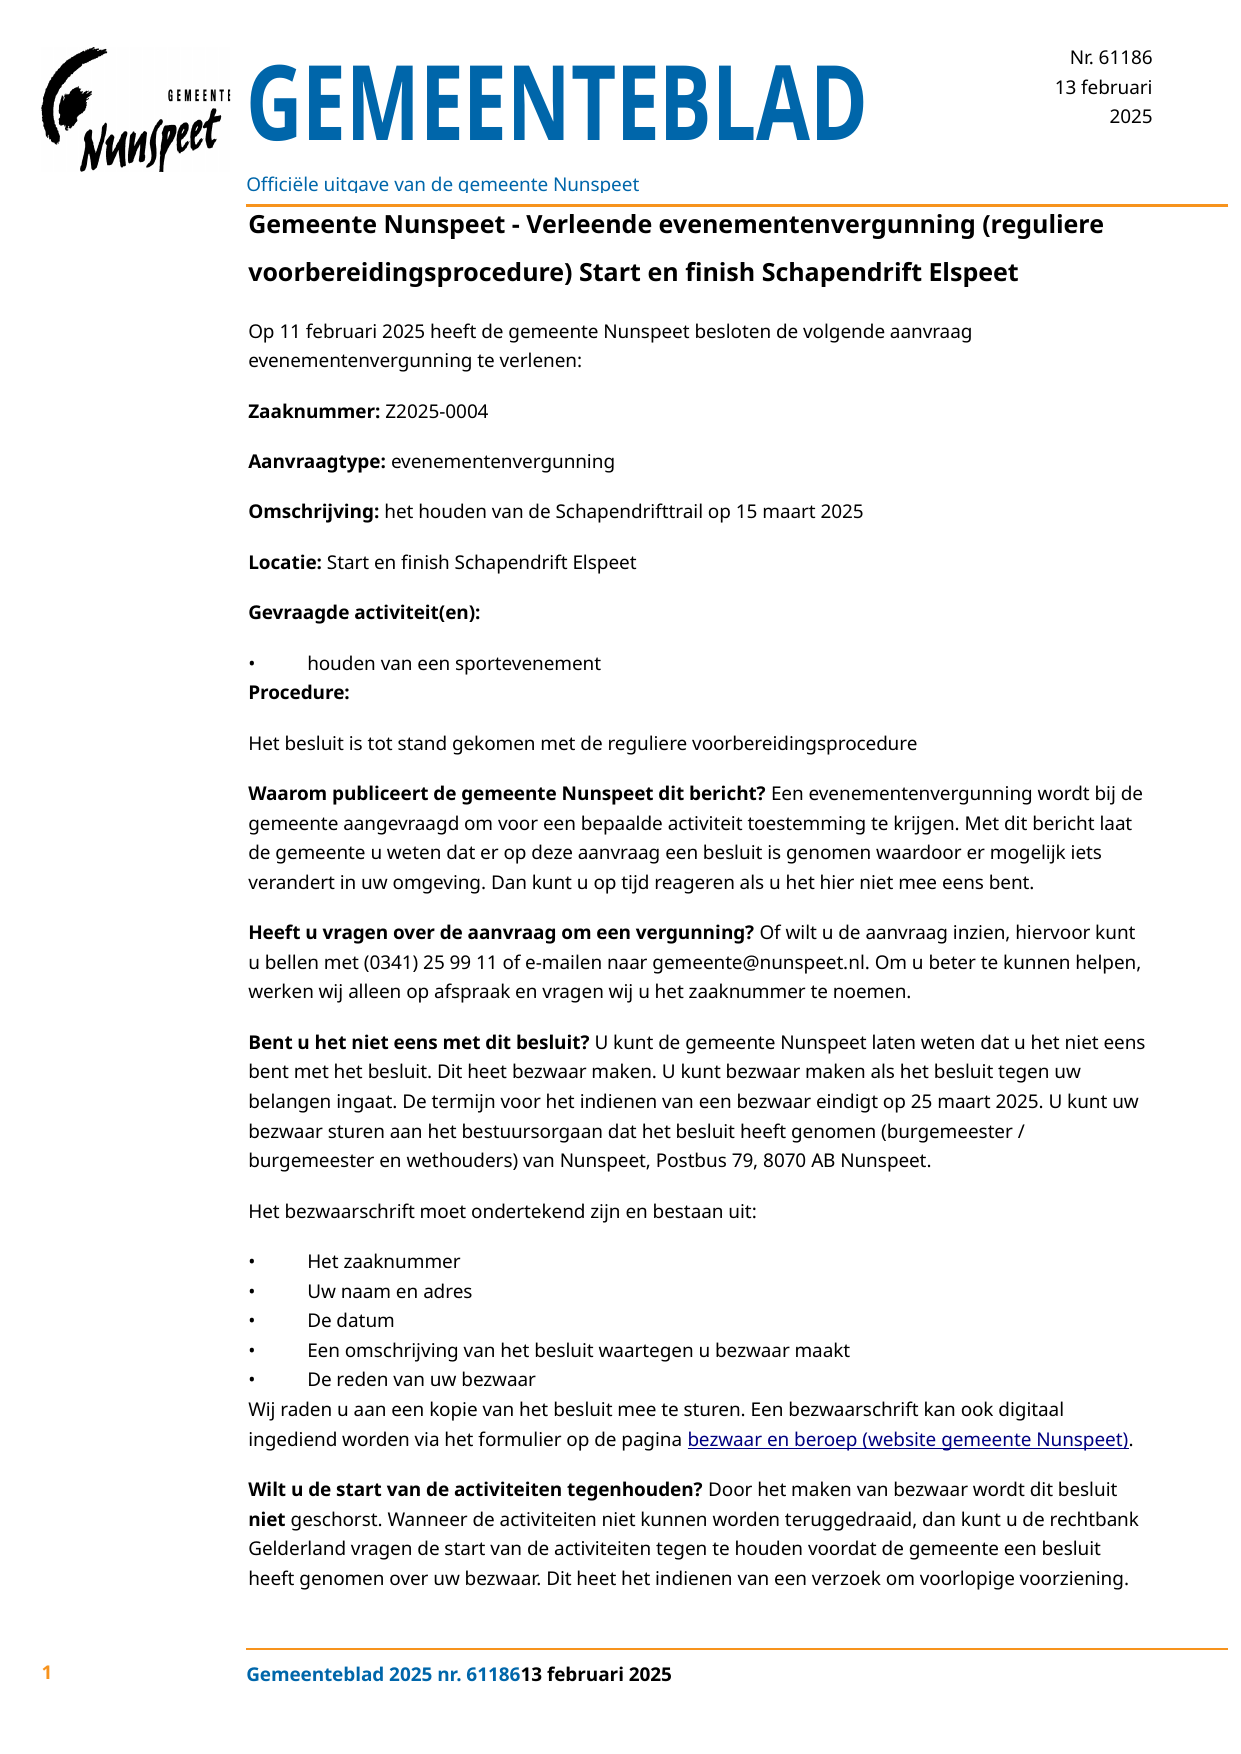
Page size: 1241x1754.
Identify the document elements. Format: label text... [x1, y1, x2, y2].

text Zaaknummer: Z2025-0004 [248, 398, 1152, 424]
text Wilt u de start van de activiteiten tegenhouden? Door het maken van bezwaar wordt dit besluit niet geschorst. Wanneer de activiteiten niet kunnen worden teruggedraaid, dan kunt u de rechtbank Gelderland vragen de start van de activiteiten tegen te houden voordat de gemeente een besluit heeft genomen over uw bezwaar. Dit heet het indienen van een verzoek om voorlopige voorziening. [248, 1476, 1152, 1591]
text Gevraagde activiteit(en): [248, 599, 1152, 625]
list Uw naam en adres [248, 1278, 1152, 1304]
picture [41, 47, 231, 172]
text Wij raden u aan een kopie van het besluit mee te sturen. Een bezwaarschrift kan ook digitaal ingediend worden via het formulier op de pagina bezwaar en beroep (website gemeente Nunspeet). [248, 1396, 1152, 1452]
text Locatie: Start en finish Schapendrift Elspeet [248, 549, 1152, 575]
text Het besluit is tot stand gekomen met de reguliere voorbereidingsprocedure [248, 730, 1152, 756]
text Heeft u vragen over de aanvraag om een vergunning? Of wilt u de aanvraag inzien, hiervoor kunt u bellen met (0341) 25 99 11 of e-mailen naar gemeente@nunspeet.nl. Om u beter te kunnen helpen, werken wij alleen op afspraak en vragen wij u het zaaknummer te noemen. [248, 919, 1152, 1004]
list houden van een sportevenement [248, 650, 1152, 676]
text Waarom publiceert de gemeente Nunspeet dit bericht? Een evenementenvergunning wordt bij de gemeente aangevraagd om voor een bepaalde activiteit toestemming te krijgen. Met dit bericht laat de gemeente u weten dat er op deze aanvraag een besluit is genomen waardoor er mogelijk iets verandert in uw omgeving. Dan kunt u op tijd reageren als u het hier niet mee eens bent. [248, 780, 1152, 895]
text Omschrijving: het houden van de Schapendrifttrail op 15 maart 2025 [248, 499, 1152, 524]
list Het zaaknummer [248, 1248, 1152, 1274]
text Gemeente Nunspeet - Verleende evenementenvergunning (reguliere voorbereidingsprocedure) Start en finish Schapendrift Elspeet [248, 207, 1152, 288]
list De datum [248, 1307, 1152, 1333]
list Een omschrijving van het besluit waartegen u bezwaar maakt [248, 1337, 1152, 1363]
list De reden van uw bezwaar [248, 1367, 1152, 1392]
text Bent u het niet eens met dit besluit? U kunt de gemeente Nunspeet laten weten dat u het niet eens bent met het besluit. Dit heet bezwaar maken. U kunt bezwaar maken als het besluit tegen uw belangen ingaat. De termijn voor het indienen van een bezwaar eindigt op 25 maart 2025. U kunt uw bezwaar sturen aan het bestuursorgaan dat het besluit heeft genomen (burgemeester / burgemeester en wethouders) van Nunspeet, Postbus 79, 8070 AB Nunspeet. [248, 1029, 1152, 1173]
text Het bezwaarschrift moet ondertekend zijn en bestaan uit: [248, 1198, 1152, 1224]
text Op 11 februari 2025 heeft de gemeente Nunspeet besloten de volgende aanvraag evenementenvergunning te verlenen: [248, 318, 1152, 373]
text Procedure: [248, 679, 1152, 705]
text Aanvraagtype: evenementenvergunning [248, 448, 1152, 474]
